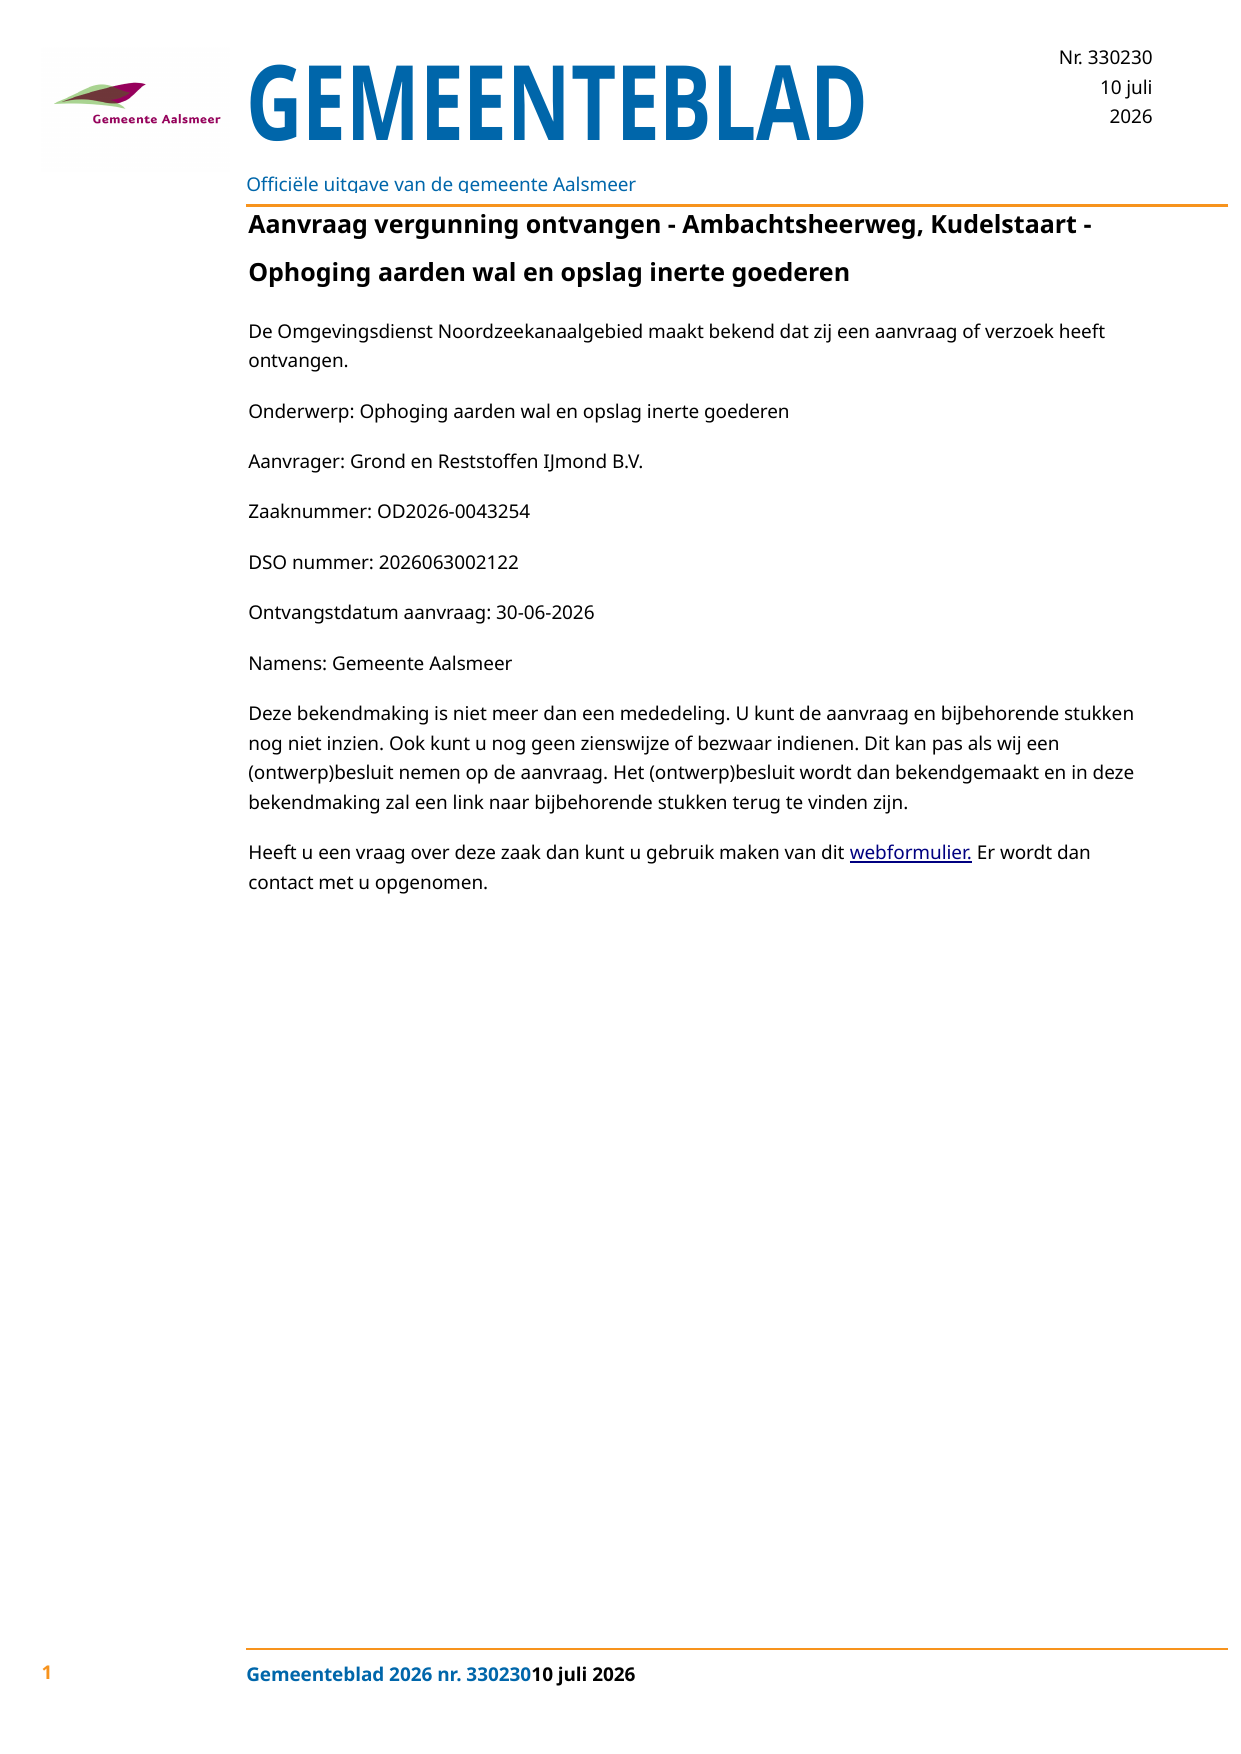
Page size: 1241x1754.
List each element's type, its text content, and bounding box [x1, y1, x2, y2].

text Onderwerp: Ophoging aarden wal en opslag inerte goederen [248, 398, 1152, 424]
text Namens: Gemeente Aalsmeer [248, 650, 1152, 676]
text Aanvraag vergunning ontvangen - Ambachtsheerweg, Kudelstaart - Ophoging aarden wal en opslag inerte goederen [248, 207, 1152, 288]
text Deze bekendmaking is niet meer dan een mededeling. U kunt de aanvraag en bijbehorende stukken nog niet inzien. Ook kunt u nog geen zienswijze of bezwaar indienen. Dit kan pas als wij een (ontwerp)besluit nemen op de aanvraag. Het (ontwerp)besluit wordt dan bekendgemaakt en in deze bekendmaking zal een link naar bijbehorende stukken terug te vinden zijn. [248, 700, 1152, 815]
text Heeft u een vraag over deze zaak dan kunt u gebruik maken van dit webformulier. Er wordt dan contact met u opgenomen. [248, 839, 1152, 895]
picture [41, 47, 231, 172]
text DSO nummer: 2026063002122 [248, 549, 1152, 575]
text Ontvangstdatum aanvraag: 30-06-2026 [248, 599, 1152, 625]
text Aanvrager: Grond en Reststoffen IJmond B.V. [248, 448, 1152, 474]
text Zaaknummer: OD2026-0043254 [248, 499, 1152, 524]
text De Omgevingsdienst Noordzeekanaalgebied maakt bekend dat zij een aanvraag of verzoek heeft ontvangen. [248, 318, 1152, 373]
